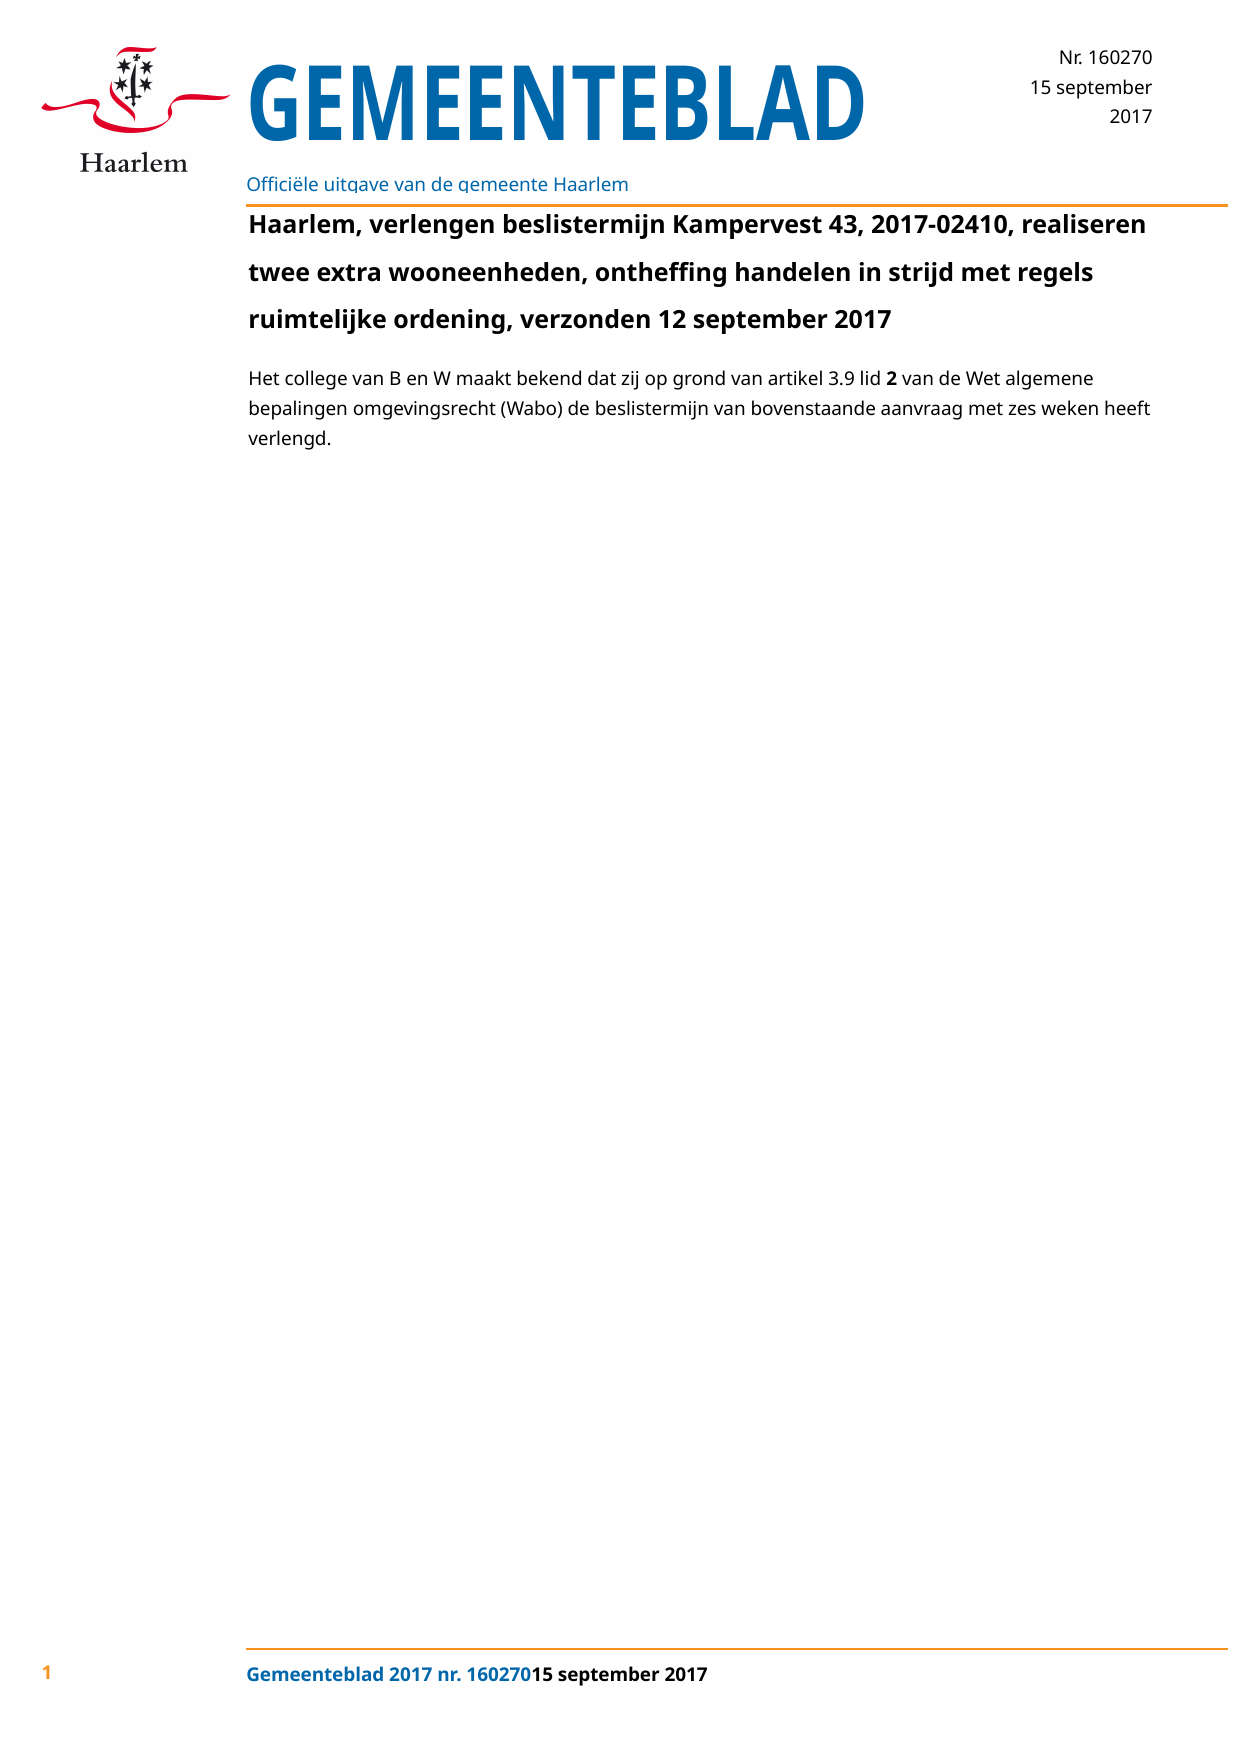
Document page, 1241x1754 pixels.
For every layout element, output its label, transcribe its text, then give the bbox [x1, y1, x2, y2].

picture [41, 47, 231, 172]
text Het college van B en W maakt bekend dat zij op grond van artikel 3.9 lid 2 van de Wet algemene bepalingen omgevingsrecht (Wabo) de beslistermijn van bovenstaande aanvraag met zes weken heeft verlengd. [248, 366, 1152, 450]
text Haarlem, verlengen beslistermijn Kampervest 43, 2017-02410, realiseren twee extra wooneenheden, ontheffing handelen in strijd met regels ruimtelijke ordening, verzonden 12 september 2017 [248, 207, 1152, 336]
